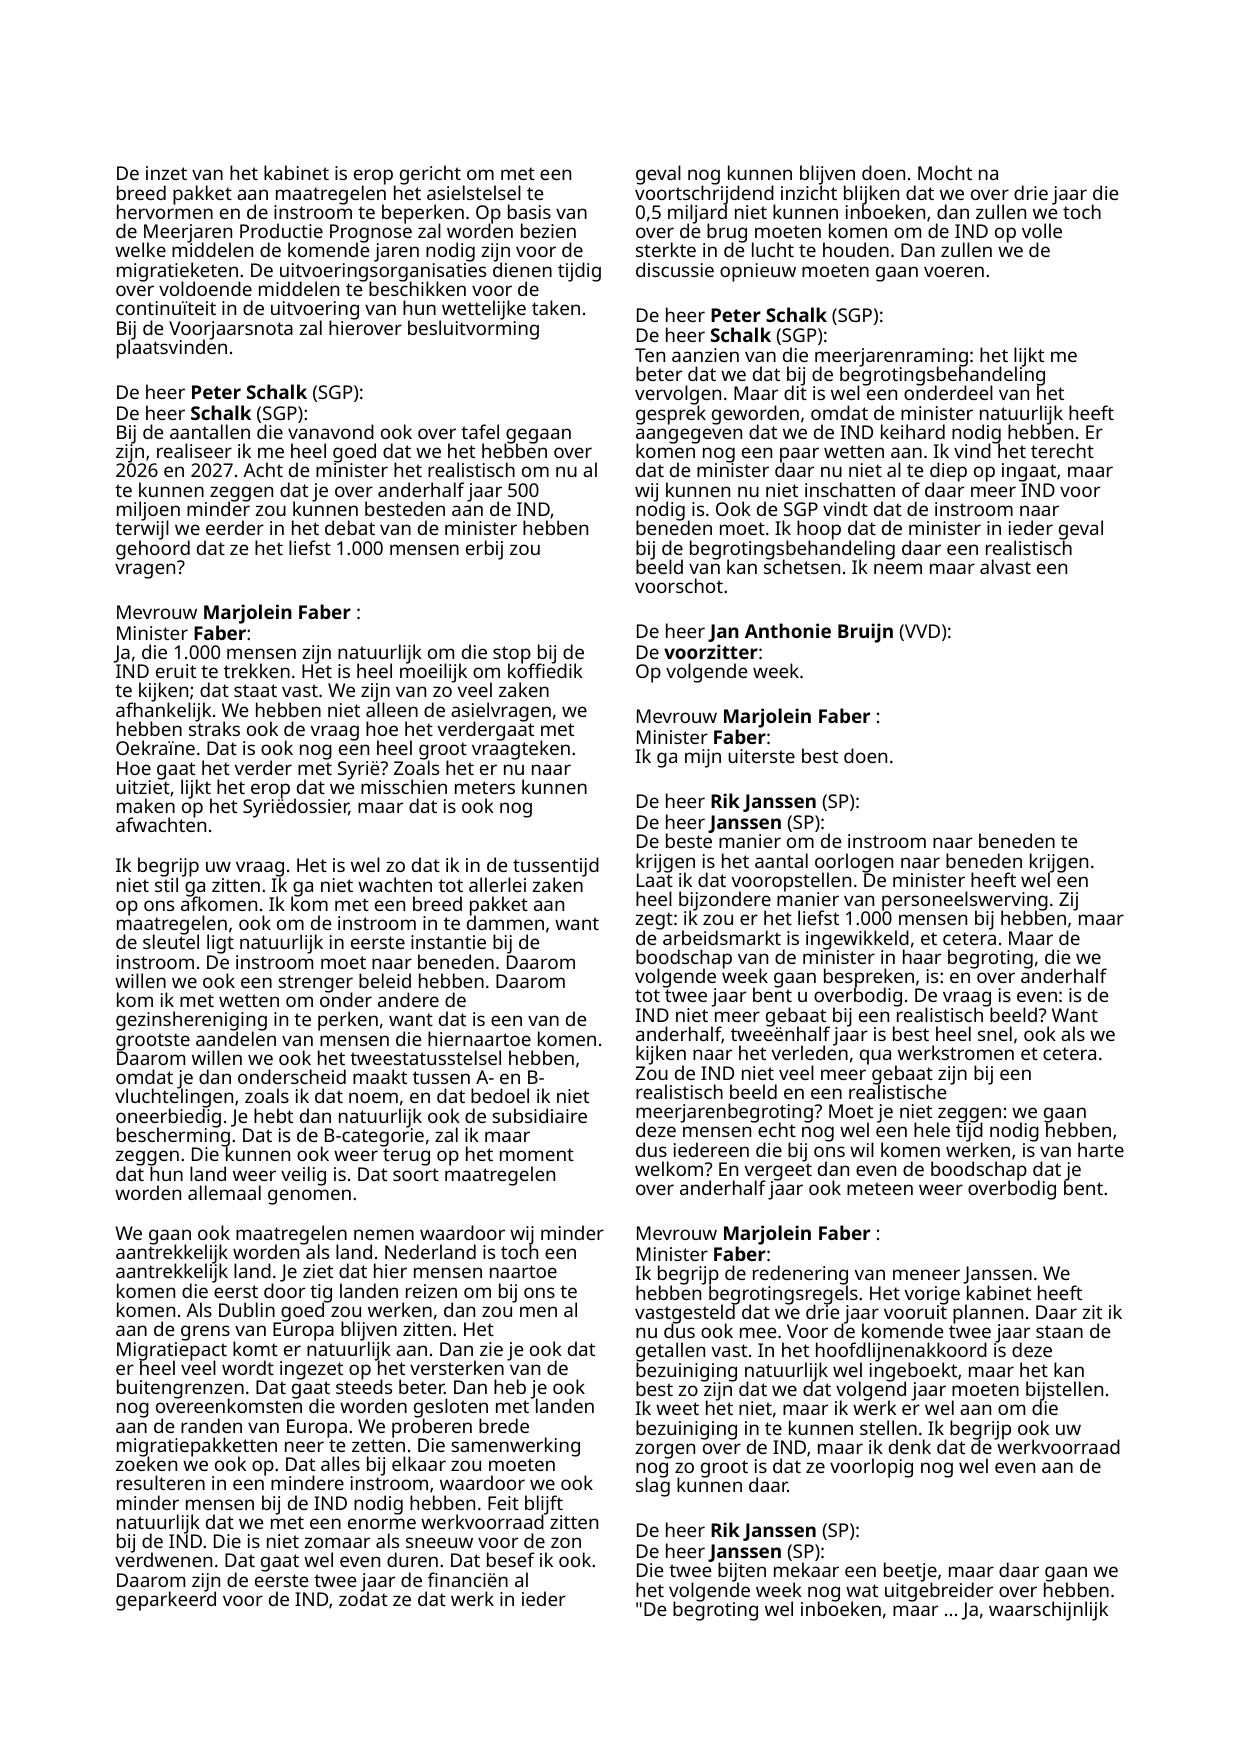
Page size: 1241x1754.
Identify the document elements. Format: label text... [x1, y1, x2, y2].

text Minister Faber: [635, 729, 1125, 748]
text Ja, die 1.000 mensen zijn natuurlijk om die stop bij de IND eruit te trekken. Het is heel moeilijk om koffiedik te kijken; dat staat vast. We zijn van zo veel zaken afhankelijk. We hebben niet alleen de asielvragen, we hebben straks ook de vraag hoe het verdergaat met Oekraïne. Dat is ook nog een heel groot vraagteken. Hoe gaat het verder met Syrië? Zoals het er nu naar uitziet, lijkt het erop dat we misschien meters kunnen maken op het Syriëdossier, maar dat is ook nog afwachten. [115, 644, 605, 837]
text Mevrouw Marjolein Faber : [635, 1220, 1125, 1246]
text De heer Janssen (SP): [635, 814, 1125, 833]
text De voorzitter: [635, 644, 1125, 663]
text De heer Peter Schalk (SGP): [115, 379, 605, 404]
text Minister Faber: [115, 624, 605, 644]
text De beste manier om de instroom naar beneden te krijgen is het aantal oorlogen naar beneden krijgen. Laat ik dat vooropstellen. De minister heeft wel een heel bijzondere manier van personeelswerving. Zij zegt: ik zou er het liefst 1.000 mensen bij hebben, maar de arbeidsmarkt is ingewikkeld, et cetera. Maar de boodschap van de minister in haar begroting, die we volgende week gaan bespreken, is: en over anderhalf tot twee jaar bent u overbodig. De vraag is even: is de IND niet meer gebaat bij een realistisch beeld? Want anderhalf, tweeënhalf jaar is best heel snel, ook als we kijken naar het verleden, qua werkstromen et cetera. Zou de IND niet veel meer gebaat zijn bij een realistisch beeld en een realistische meerjarenbegroting? Moet je niet zeggen: we gaan deze mensen echt nog wel een hele tijd nodig hebben, dus iedereen die bij ons wil komen werken, is van harte welkom? En vergeet dan even de boodschap dat je over anderhalf jaar ook meteen weer overbodig bent. [635, 833, 1125, 1199]
text Die twee bijten mekaar een beetje, maar daar gaan we het volgende week nog wat uitgebreider over hebben. "De begroting wel inboeken, maar … Ja, waarschijnlijk [635, 1562, 1125, 1620]
text Ik ga mijn uiterste best doen. [635, 748, 1125, 767]
text De heer Janssen (SP): [635, 1543, 1125, 1562]
text Ik begrijp de redenering van meneer Janssen. We hebben begrotingsregels. Het vorige kabinet heeft vastgesteld dat we drie jaar vooruit plannen. Daar zit ik nu dus ook mee. Voor de komende twee jaar staan de getallen vast. In het hoofdlijnenakkoord is deze bezuiniging natuurlijk wel ingeboekt, maar het kan best zo zijn dat we dat volgend jaar moeten bijstellen. Ik weet het niet, maar ik werk er wel aan om die bezuiniging in te kunnen stellen. Ik begrijp ook uw zorgen over de IND, maar ik denk dat de werkvoorraad nog zo groot is dat ze voorlopig nog wel even aan de slag kunnen daar. [635, 1265, 1125, 1497]
text Ten aanzien van die meerjarenraming: het lijkt me beter dat we dat bij de begrotingsbehandeling vervolgen. Maar dit is wel een onderdeel van het gesprek geworden, omdat de minister natuurlijk heeft aangegeven dat we de IND keihard nodig hebben. Er komen nog een paar wetten aan. Ik vind het terecht dat de minister daar nu niet al te diep op ingaat, maar wij kunnen nu niet inschatten of daar meer IND voor nodig is. Ook de SGP vindt dat de instroom naar beneden moet. Ik hoop dat de minister in ieder geval bij de begrotingsbehandeling daar een realistisch beeld van kan schetsen. Ik neem maar alvast een voorschot. [635, 347, 1125, 597]
text Minister Faber: [635, 1246, 1125, 1265]
text Ik begrijp uw vraag. Het is wel zo dat ik in de tussentijd niet stil ga zitten. Ik ga niet wachten tot allerlei zaken op ons afkomen. Ik kom met een breed pakket aan maatregelen, ook om de instroom in te dammen, want de sleutel ligt natuurlijk in eerste instantie bij de instroom. De instroom moet naar beneden. Daarom willen we ook een strenger beleid hebben. Daarom kom ik met wetten om onder andere de gezinshereniging in te perken, want dat is een van de grootste aandelen van mensen die hiernaartoe komen. Daarom willen we ook het tweestatusstelsel hebben, omdat je dan onderscheid maakt tussen A- en B-vluchtelingen, zoals ik dat noem, en dat bedoel ik niet oneerbiedig. Je hebt dan natuurlijk ook de subsidiaire bescherming. Dat is de B-categorie, zal ik maar zeggen. Die kunnen ook weer terug op het moment dat hun land weer veilig is. Dat soort maatregelen worden allemaal genomen. [115, 857, 605, 1204]
text Mevrouw Marjolein Faber : [115, 599, 605, 624]
text Mevrouw Marjolein Faber : [635, 703, 1125, 729]
text De inzet van het kabinet is erop gericht om met een breed pakket aan maatregelen het asielstelsel te hervormen en de instroom te beperken. Op basis van de Meerjaren Productie Prognose zal worden bezien welke middelen de komende jaren nodig zijn voor de migratieketen. De uitvoeringsorganisaties dienen tijdig over voldoende middelen te beschikken voor de continuïteit in de uitvoering van hun wettelijke taken. Bij de Voorjaarsnota zal hierover besluitvorming plaatsvinden. [115, 165, 605, 358]
text De heer Rik Janssen (SP): [635, 1517, 1125, 1543]
text De heer Rik Janssen (SP): [635, 788, 1125, 814]
text De heer Schalk (SGP): [635, 327, 1125, 347]
text De heer Schalk (SGP): [115, 404, 605, 424]
text We gaan ook maatregelen nemen waardoor wij minder aantrekkelijk worden als land. Nederland is toch een aantrekkelijk land. Je ziet dat hier mensen naartoe komen die eerst door tig landen reizen om bij ons te komen. Als Dublin goed zou werken, dan zou men al aan de grens van Europa blijven zitten. Het Migratiepact komt er natuurlijk aan. Dan zie je ook dat er heel veel wordt ingezet op het versterken van de buitengrenzen. Dat gaat steeds beter. Dan heb je ook nog overeenkomsten die worden gesloten met landen aan de randen van Europa. We proberen brede migratiepakketten neer te zetten. Die samenwerking zoeken we ook op. Dat alles bij elkaar zou moeten resulteren in een mindere instroom, waardoor we ook minder mensen bij de IND nodig hebben. Feit blijft natuurlijk dat we met een enorme werkvoorraad zitten bij de IND. Die is niet zomaar als sneeuw voor de zon verdwenen. Dat gaat wel even duren. Dat besef ik ook. Daarom zijn de eerste twee jaar de financiën al geparkeerd voor de IND, zodat ze dat werk in ieder [115, 1225, 605, 1610]
text De heer Peter Schalk (SGP): [635, 302, 1125, 327]
text Bij de aantallen die vanavond ook over tafel gegaan zijn, realiseer ik me heel goed dat we het hebben over 2026 en 2027. Acht de minister het realistisch om nu al te kunnen zeggen dat je over anderhalf jaar 500 miljoen minder zou kunnen besteden aan de IND, terwijl we eerder in het debat van de minister hebben gehoord dat ze het liefst 1.000 mensen erbij zou vragen? [115, 424, 605, 578]
text De heer Jan Anthonie Bruijn (VVD): [635, 618, 1125, 644]
text geval nog kunnen blijven doen. Mocht na voortschrijdend inzicht blijken dat we over drie jaar die 0,5 miljard niet kunnen inboeken, dan zullen we toch over de brug moeten komen om de IND op volle sterkte in de lucht te houden. Dan zullen we de discussie opnieuw moeten gaan voeren. [635, 165, 1125, 281]
text Op volgende week. [635, 663, 1125, 682]
